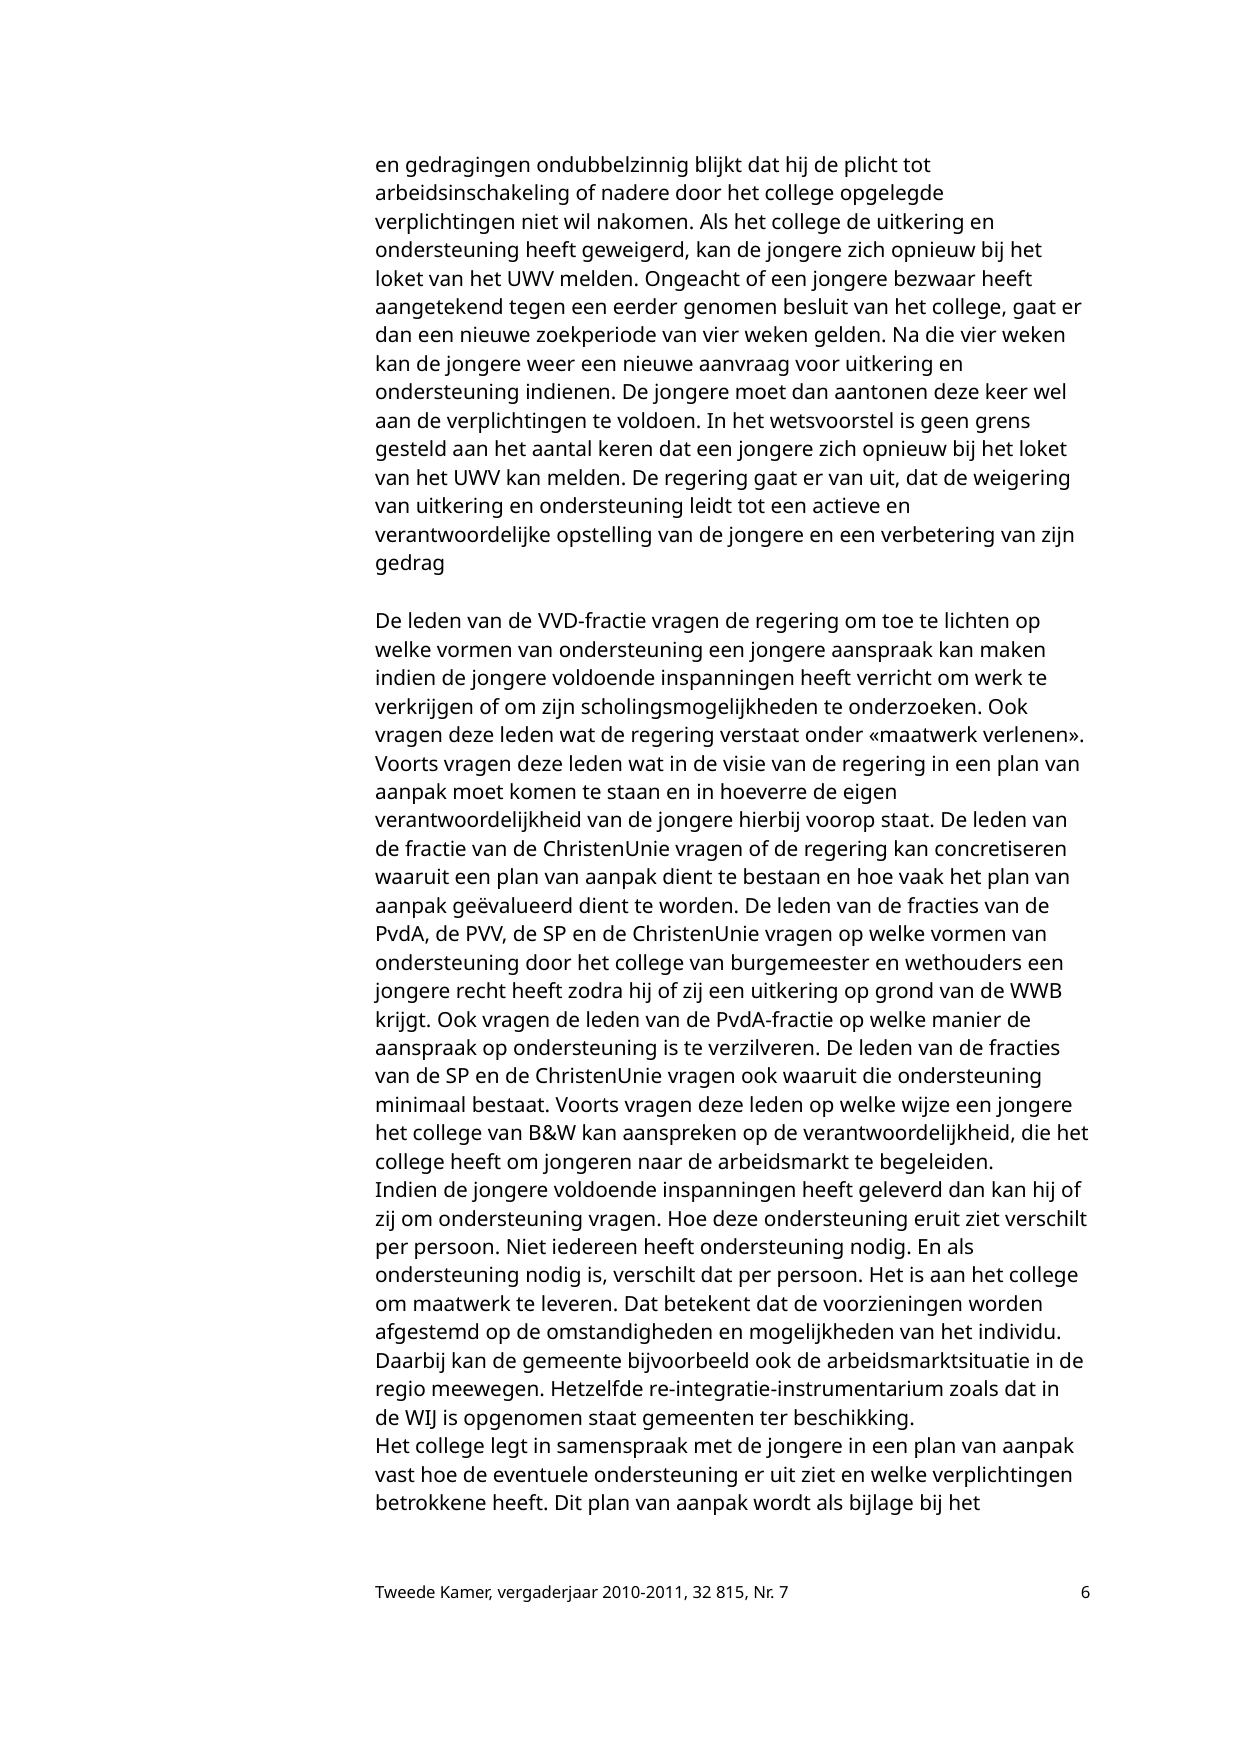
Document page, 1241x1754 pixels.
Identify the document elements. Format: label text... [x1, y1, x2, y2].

text Indien de jongere voldoende inspanningen heeft geleverd dan kan hij of zij om ondersteuning vragen. Hoe deze ondersteuning eruit ziet verschilt per persoon. Niet iedereen heeft ondersteuning nodig. En als ondersteuning nodig is, verschilt dat per persoon. Het is aan het college om maatwerk te leveren. Dat betekent dat de voorzieningen worden afgestemd op de omstandigheden en mogelijkheden van het individu. Daarbij kan de gemeente bijvoorbeeld ook de arbeidsmarktsituatie in de regio meewegen. Hetzelfde re-integratie-instrumentarium zoals dat in de WIJ is opgenomen staat gemeenten ter beschikking. [375, 1175, 1090, 1431]
text De leden van de VVD-fractie vragen de regering om toe te lichten op welke vormen van ondersteuning een jongere aanspraak kan maken indien de jongere voldoende inspanningen heeft verricht om werk te verkrijgen of om zijn scholingsmogelijkheden te onderzoeken. Ook vragen deze leden wat de regering verstaat onder «maatwerk verlenen». Voorts vragen deze leden wat in de visie van de regering in een plan van aanpak moet komen te staan en in hoeverre de eigen verantwoordelijkheid van de jongere hierbij voorop staat. De leden van de fractie van de ChristenUnie vragen of de regering kan concretiseren waaruit een plan van aanpak dient te bestaan en hoe vaak het plan van aanpak geëvalueerd dient te worden. De leden van de fracties van de PvdA, de PVV, de SP en de ChristenUnie vragen op welke vormen van ondersteuning door het college van burgemeester en wethouders een jongere recht heeft zodra hij of zij een uitkering op grond van de WWB krijgt. Ook vragen de leden van de PvdA-fractie op welke manier de aanspraak op ondersteuning is te verzilveren. De leden van de fracties van de SP en de ChristenUnie vragen ook waaruit die ondersteuning minimaal bestaat. Voorts vragen deze leden op welke wijze een jongere het college van B&W kan aanspreken op de verantwoordelijkheid, die het college heeft om jongeren naar de arbeidsmarkt te begeleiden. [375, 607, 1090, 1175]
text Het college legt in samenspraak met de jongere in een plan van aanpak vast hoe de eventuele ondersteuning er uit ziet en welke verplichtingen betrokkene heeft. Dit plan van aanpak wordt als bijlage bij het [375, 1431, 1090, 1517]
text en gedragingen ondubbelzinnig blijkt dat hij de plicht tot arbeidsinschakeling of nadere door het college opgelegde verplichtingen niet wil nakomen. Als het college de uitkering en ondersteuning heeft geweigerd, kan de jongere zich opnieuw bij het loket van het UWV melden. Ongeacht of een jongere bezwaar heeft aangetekend tegen een eerder genomen besluit van het college, gaat er dan een nieuwe zoekperiode van vier weken gelden. Na die vier weken kan de jongere weer een nieuwe aanvraag voor uitkering en ondersteuning indienen. De jongere moet dan aantonen deze keer wel aan de verplichtingen te voldoen. In het wetsvoorstel is geen grens gesteld aan het aantal keren dat een jongere zich opnieuw bij het loket van het UWV kan melden. De regering gaat er van uit, dat de weigering van uitkering en ondersteuning leidt tot een actieve en verantwoordelijke opstelling van de jongere en een verbetering van zijn gedrag [375, 150, 1090, 577]
